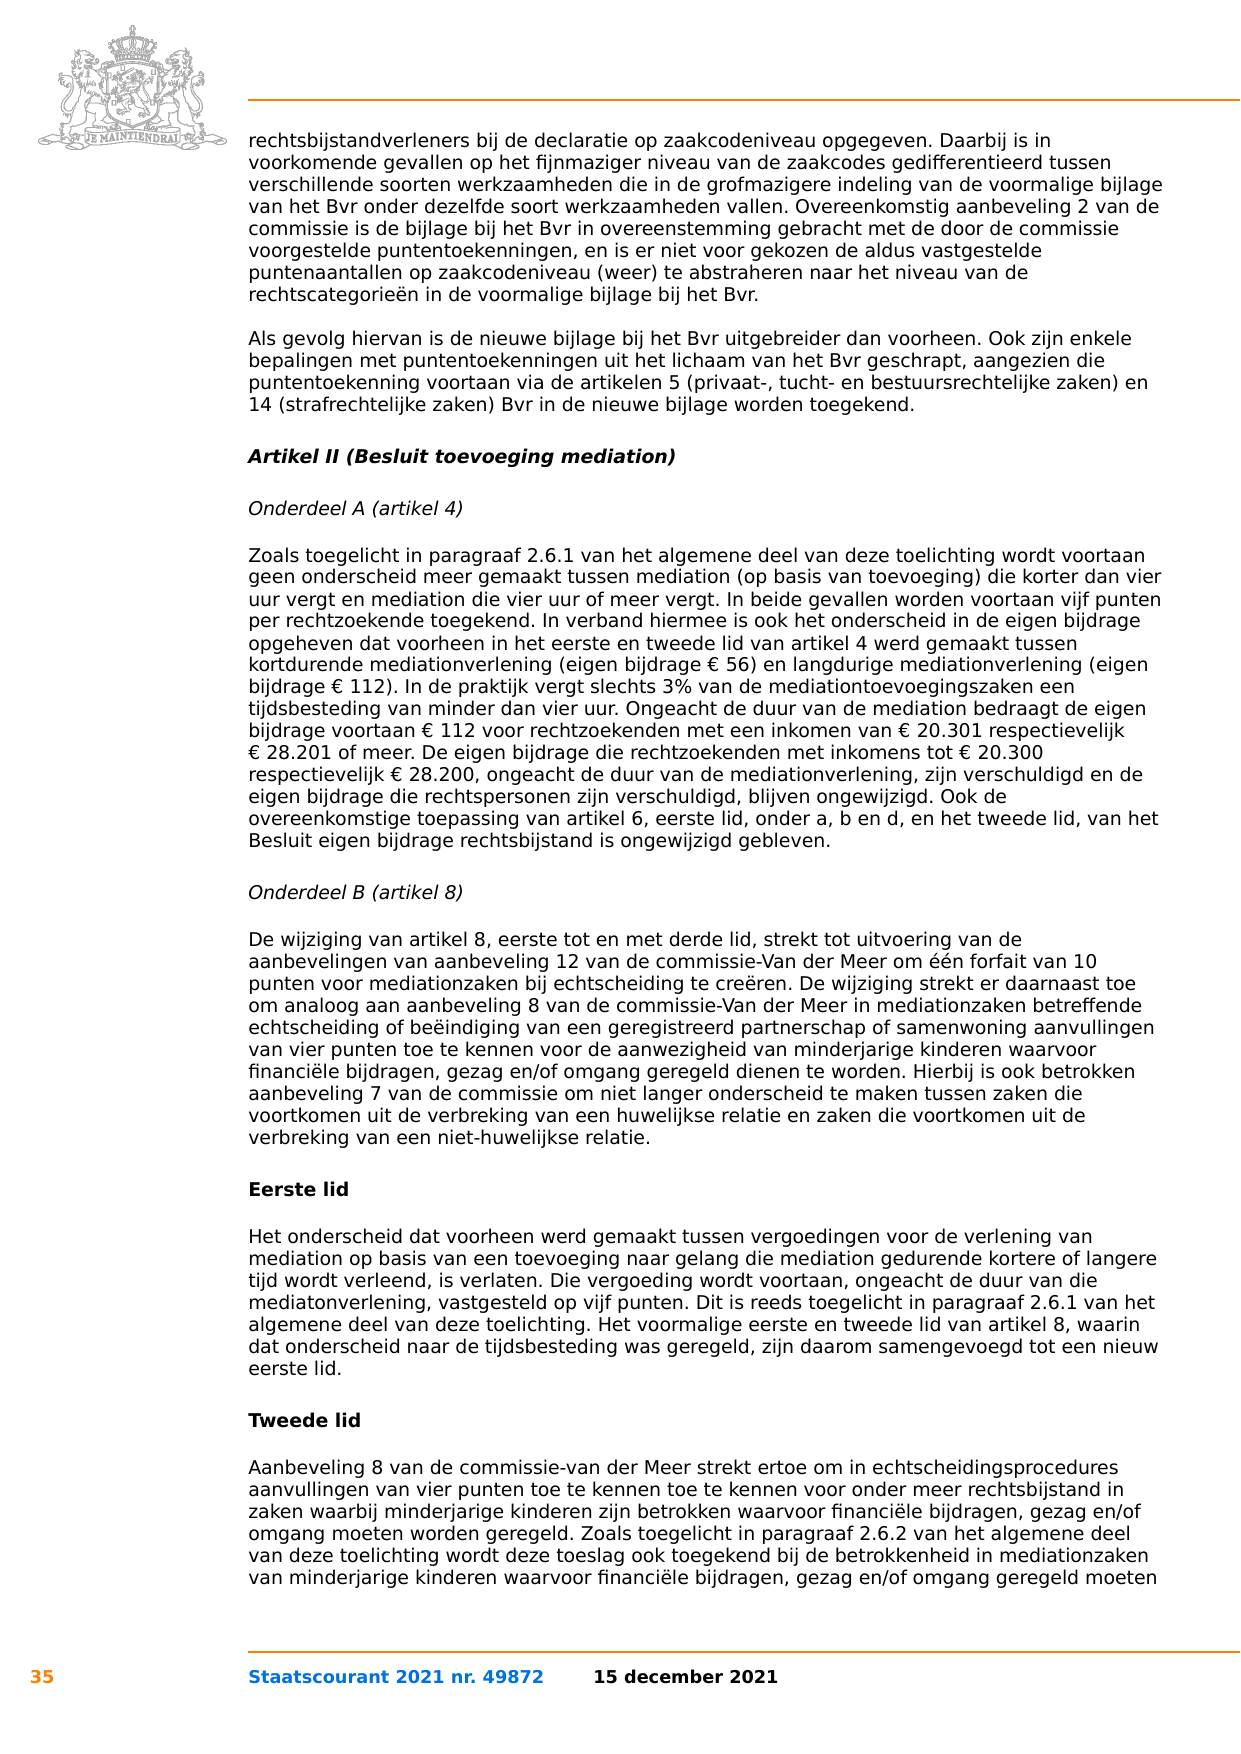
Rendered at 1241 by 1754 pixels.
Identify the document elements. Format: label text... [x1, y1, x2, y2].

subtitle Artikel II (Besluit toevoeging mediation) [248, 446, 1163, 467]
subtitle Onderdeel B (artikel 8) [248, 882, 1163, 904]
subtitle Tweede lid [248, 1410, 1163, 1432]
text rechtsbijstandverleners bij de declaratie op zaakcodeniveau opgegeven. Daarbij is in voorkomende gevallen op het fijnmaziger niveau van de zaakcodes gedifferentieerd tussen verschillende soorten werkzaamheden die in de grofmazigere indeling van de voormalige bijlage van het Bvr onder dezelfde soort werkzaamheden vallen. Overeenkomstig aanbeveling 2 van de commissie is de bijlage bij het Bvr in overeenstemming gebracht met de door de commissie voorgestelde puntentoekenningen, en is er niet voor gekozen de aldus vastgestelde puntenaantallen op zaakcodeniveau (weer) te abstraheren naar het niveau van de rechtscategorieën in de voormalige bijlage bij het Bvr. [248, 130, 1163, 306]
text Als gevolg hiervan is de nieuwe bijlage bij het Bvr uitgebreider dan voorheen. Ook zijn enkele bepalingen met puntentoekenningen uit het lichaam van het Bvr geschrapt, aangezien die puntentoekenning voortaan via de artikelen 5 (privaat-, tucht- en bestuursrechtelijke zaken) en 14 (strafrechtelijke zaken) Bvr in de nieuwe bijlage worden toegekend. [248, 328, 1163, 416]
picture [38, 25, 227, 150]
text Aanbeveling 8 van de commissie-van der Meer strekt ertoe om in echtscheidingsprocedures aanvullingen van vier punten toe te kennen toe te kennen voor onder meer rechtsbijstand in zaken waarbij minderjarige kinderen zijn betrokken waarvoor financiële bijdragen, gezag en/of omgang moeten worden geregeld. Zoals toegelicht in paragraaf 2.6.2 van het algemene deel van deze toelichting wordt deze toeslag ook toegekend bij de betrokkenheid in mediationzaken van minderjarige kinderen waarvoor financiële bijdragen, gezag en/of omgang geregeld moeten [248, 1457, 1163, 1589]
text Het onderscheid dat voorheen werd gemaakt tussen vergoedingen voor de verlening van mediation op basis van een toevoeging naar gelang die mediation gedurende kortere of langere tijd wordt verleend, is verlaten. Die vergoeding wordt voortaan, ongeacht de duur van die mediatonverlening, vastgesteld op vijf punten. Dit is reeds toegelicht in paragraaf 2.6.1 van het algemene deel van deze toelichting. Het voormalige eerste en tweede lid van artikel 8, waarin dat onderscheid naar de tijdsbesteding was geregeld, zijn daarom samengevoegd tot een nieuw eerste lid. [248, 1226, 1163, 1380]
subtitle Onderdeel A (artikel 4) [248, 497, 1163, 519]
subtitle Eerste lid [248, 1179, 1163, 1201]
text Zoals toegelicht in paragraaf 2.6.1 van het algemene deel van deze toelichting wordt voortaan geen onderscheid meer gemaakt tussen mediation (op basis van toevoeging) die korter dan vier uur vergt en mediation die vier uur of meer vergt. In beide gevallen worden voortaan vijf punten per rechtzoekende toegekend. In verband hiermee is ook het onderscheid in de eigen bijdrage opgeheven dat voorheen in het eerste en tweede lid van artikel 4 werd gemaakt tussen kortdurende mediationverlening (eigen bijdrage € 56) en langdurige mediationverlening (eigen bijdrage € 112). In de praktijk vergt slechts 3% van de mediationtoevoegingszaken een tijdsbesteding van minder dan vier uur. Ongeacht de duur van de mediation bedraagt de eigen bijdrage voortaan € 112 voor rechtzoekenden met een inkomen van € 20.301 respectievelijk € 28.201 of meer. De eigen bijdrage die rechtzoekenden met inkomens tot € 20.300 respectievelijk € 28.200, ongeacht de duur van de mediationverlening, zijn verschuldigd en de eigen bijdrage die rechtspersonen zijn verschuldigd, blijven ongewijzigd. Ook de overeenkomstige toepassing van artikel 6, eerste lid, onder a, b en d, en het tweede lid, van het Besluit eigen bijdrage rechtsbijstand is ongewijzigd gebleven. [248, 544, 1163, 852]
text De wijziging van artikel 8, eerste tot en met derde lid, strekt tot uitvoering van de aanbevelingen van aanbeveling 12 van de commissie-Van der Meer om één forfait van 10 punten voor mediationzaken bij echtscheiding te creëren. De wijziging strekt er daarnaast toe om analoog aan aanbeveling 8 van de commissie-Van der Meer in mediationzaken betreffende echtscheiding of beëindiging van een geregistreerd partnerschap of samenwoning aanvullingen van vier punten toe te kennen voor de aanwezigheid van minderjarige kinderen waarvoor financiële bijdragen, gezag en/of omgang geregeld dienen te worden. Hierbij is ook betrokken aanbeveling 7 van de commissie om niet langer onderscheid te maken tussen zaken die voortkomen uit de verbreking van een huwelijkse relatie en zaken die voortkomen uit de verbreking van een niet-huwelijkse relatie. [248, 929, 1163, 1149]
